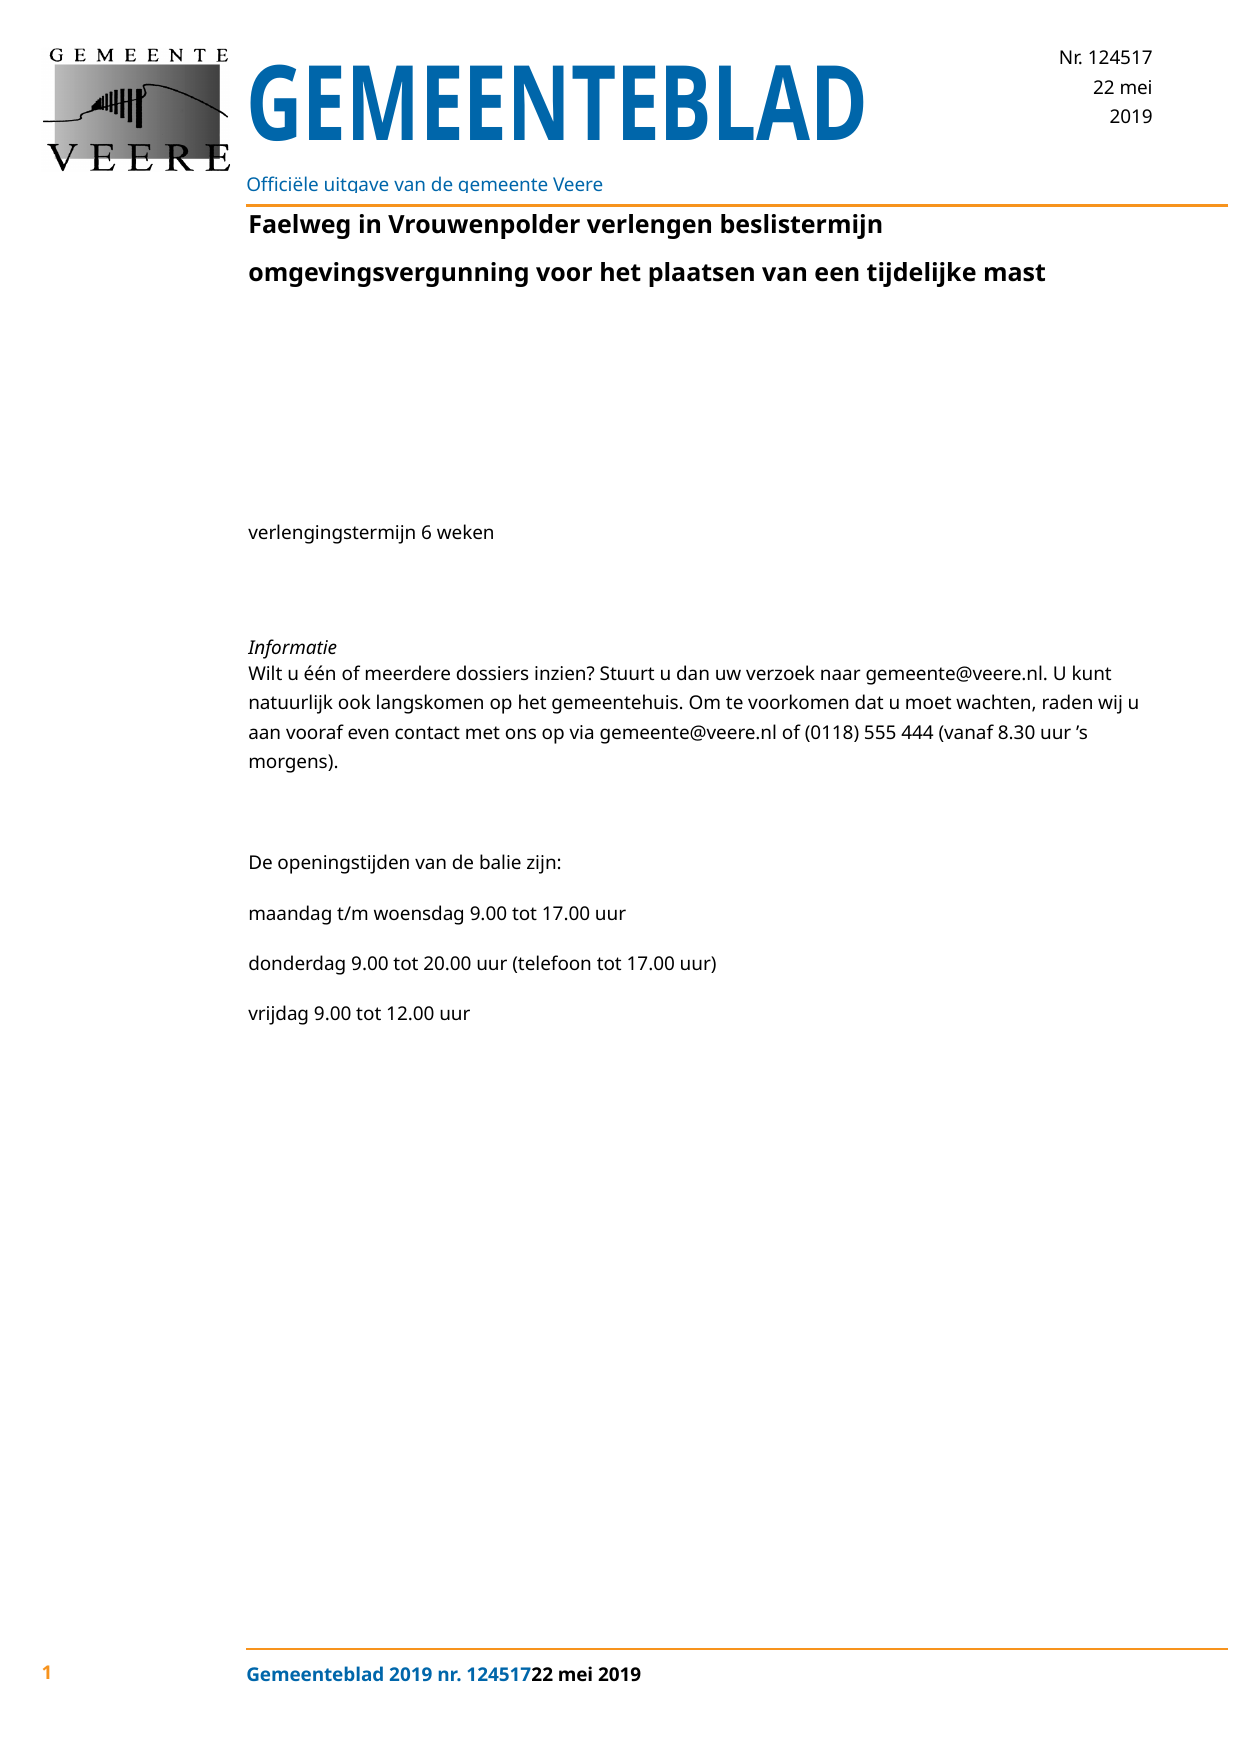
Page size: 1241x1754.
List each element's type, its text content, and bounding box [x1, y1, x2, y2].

text Informatie [248, 634, 1152, 660]
text maandag t/m woensdag 9.00 tot 17.00 uur [248, 900, 1152, 925]
text donderdag 9.00 tot 20.00 uur (telefoon tot 17.00 uur) [248, 950, 1152, 976]
text De openingstijden van de balie zijn: [248, 849, 1152, 875]
text Wilt u één of meerdere dossiers inzien? Stuurt u dan uw verzoek naar gemeente@veere.nl. U kunt natuurlijk ook langskomen op het gemeentehuis. Om te voorkomen dat u moet wachten, raden wij u aan vooraf even contact met ons op via gemeente@veere.nl of (0118) 555 444 (vanaf 8.30 uur ’s morgens). [248, 660, 1152, 774]
text vrijdag 9.00 tot 12.00 uur [248, 1001, 1152, 1026]
text verlengingstermijn 6 weken [248, 519, 1152, 545]
picture [41, 47, 231, 172]
text Faelweg in Vrouwenpolder verlengen beslistermijn omgevingsvergunning voor het plaatsen van een tijdelijke mast [248, 207, 1152, 288]
